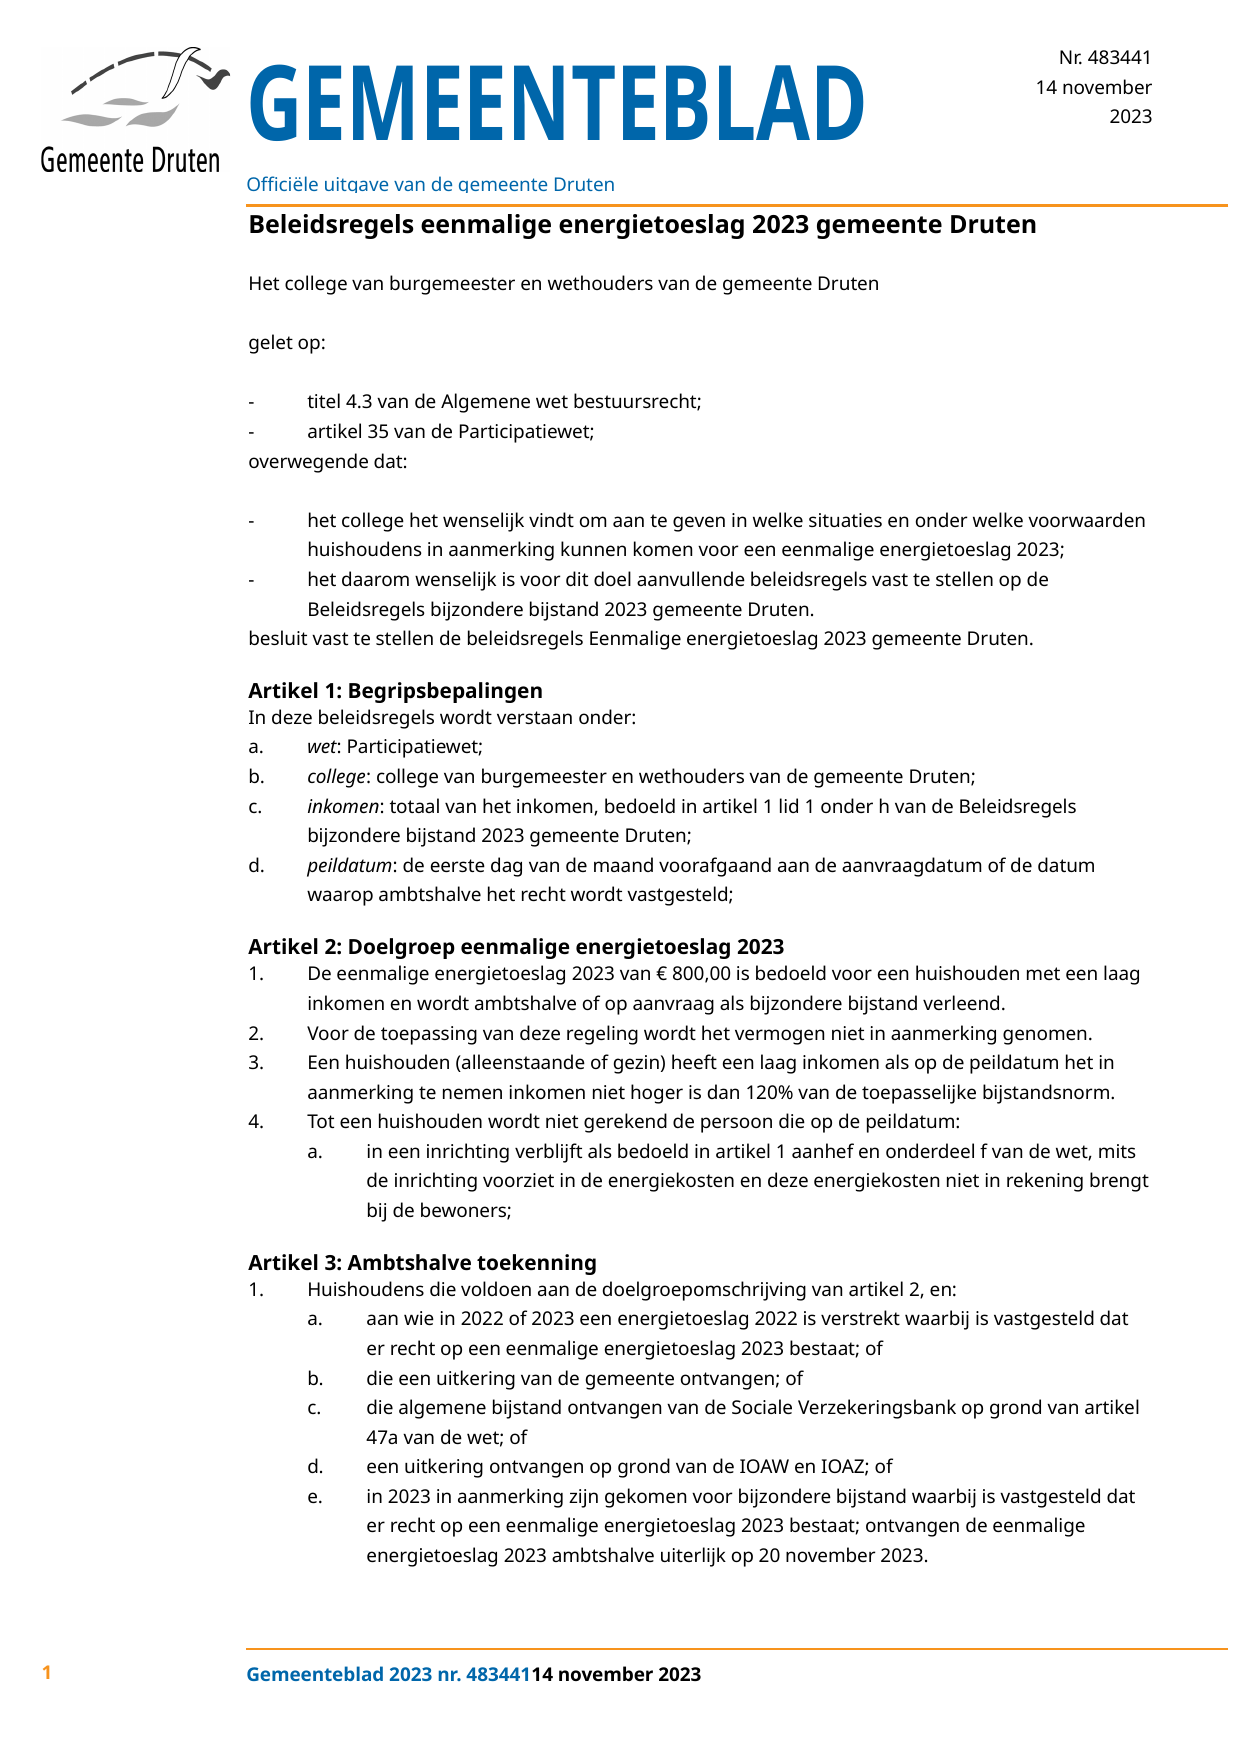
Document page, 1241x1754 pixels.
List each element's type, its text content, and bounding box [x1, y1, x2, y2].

list die algemene bijstand ontvangen van de Sociale Verzekeringsbank op grond van artikel 47a van de wet; of [307, 1394, 1152, 1450]
text Het college van burgemeester en wethouders van de gemeente Druten [248, 270, 1152, 296]
text Beleidsregels eenmalige energietoeslag 2023 gemeente Druten [248, 207, 1152, 241]
list inkomen: totaal van het inkomen, bedoeld in artikel 1 lid 1 onder h van de Beleidsregels bijzondere bijstand 2023 gemeente Druten; [248, 793, 1152, 848]
list peildatum: de eerste dag van de maand voorafgaand aan de aanvraagdatum of de datum waarop ambtshalve het recht wordt vastgesteld; [248, 852, 1152, 907]
list het college het wenselijk vindt om aan te geven in welke situaties en onder welke voorwaarden huishoudens in aanmerking kunnen komen voor een eenmalige energietoeslag 2023; [248, 507, 1152, 562]
list artikel 35 van de Participatiewet; [248, 418, 1152, 444]
list college: college van burgemeester en wethouders van de gemeente Druten; [248, 763, 1152, 789]
text Artikel 3: Ambtshalve toekenning [248, 1248, 1152, 1276]
list Een huishouden (alleenstaande of gezin) heeft een laag inkomen als op de peildatum het in aanmerking te nemen inkomen niet hoger is dan 120% van de toepasselijke bijstandsnorm. [248, 1049, 1152, 1104]
text besluit vast te stellen de beleidsregels Eenmalige energietoeslag 2023 gemeente Druten. [248, 625, 1152, 651]
list in 2023 in aanmerking zijn gekomen voor bijzondere bijstand waarbij is vastgesteld dat er recht op een eenmalige energietoeslag 2023 bestaat; ontvangen de eenmalige energietoeslag 2023 ambtshalve uiterlijk op 20 november 2023. [307, 1483, 1152, 1568]
list titel 4.3 van de Algemene wet bestuursrecht; [248, 389, 1152, 414]
list Voor de toepassing van deze regeling wordt het vermogen niet in aanmerking genomen. [248, 1020, 1152, 1045]
picture [41, 47, 231, 172]
list aan wie in 2022 of 2023 een energietoeslag 2022 is verstrekt waarbij is vastgesteld dat er recht op een eenmalige energietoeslag 2023 bestaat; of [307, 1306, 1152, 1361]
list een uitkering ontvangen op grond van de IOAW en IOAZ; of [307, 1453, 1152, 1479]
text Artikel 2: Doelgroep eenmalige energietoeslag 2023 [248, 932, 1152, 961]
list het daarom wenselijk is voor dit doel aanvullende beleidsregels vast te stellen op de Beleidsregels bijzondere bijstand 2023 gemeente Druten. [248, 566, 1152, 621]
list die een uitkering van de gemeente ontvangen; of [307, 1365, 1152, 1391]
text Artikel 1: Begripsbepalingen [248, 676, 1152, 704]
list Tot een huishouden wordt niet gerekend de persoon die op de peildatum: [248, 1108, 1152, 1134]
text overwegende dat: [248, 448, 1152, 473]
list wet: Participatiewet; [248, 734, 1152, 759]
list De eenmalige energietoeslag 2023 van € 800,00 is bedoeld voor een huishouden met een laag inkomen en wordt ambtshalve of op aanvraag als bijzondere bijstand verleend. [248, 961, 1152, 1016]
text gelet op: [248, 329, 1152, 355]
text In deze beleidsregels wordt verstaan onder: [248, 704, 1152, 730]
list Huishoudens die voldoen aan de doelgroepomschrijving van artikel 2, en: [248, 1276, 1152, 1302]
list in een inrichting verblijft als bedoeld in artikel 1 aanhef en onderdeel f van de wet, mits de inrichting voorziet in de energiekosten en deze energiekosten niet in rekening brengt bij de bewoners; [307, 1138, 1152, 1223]
